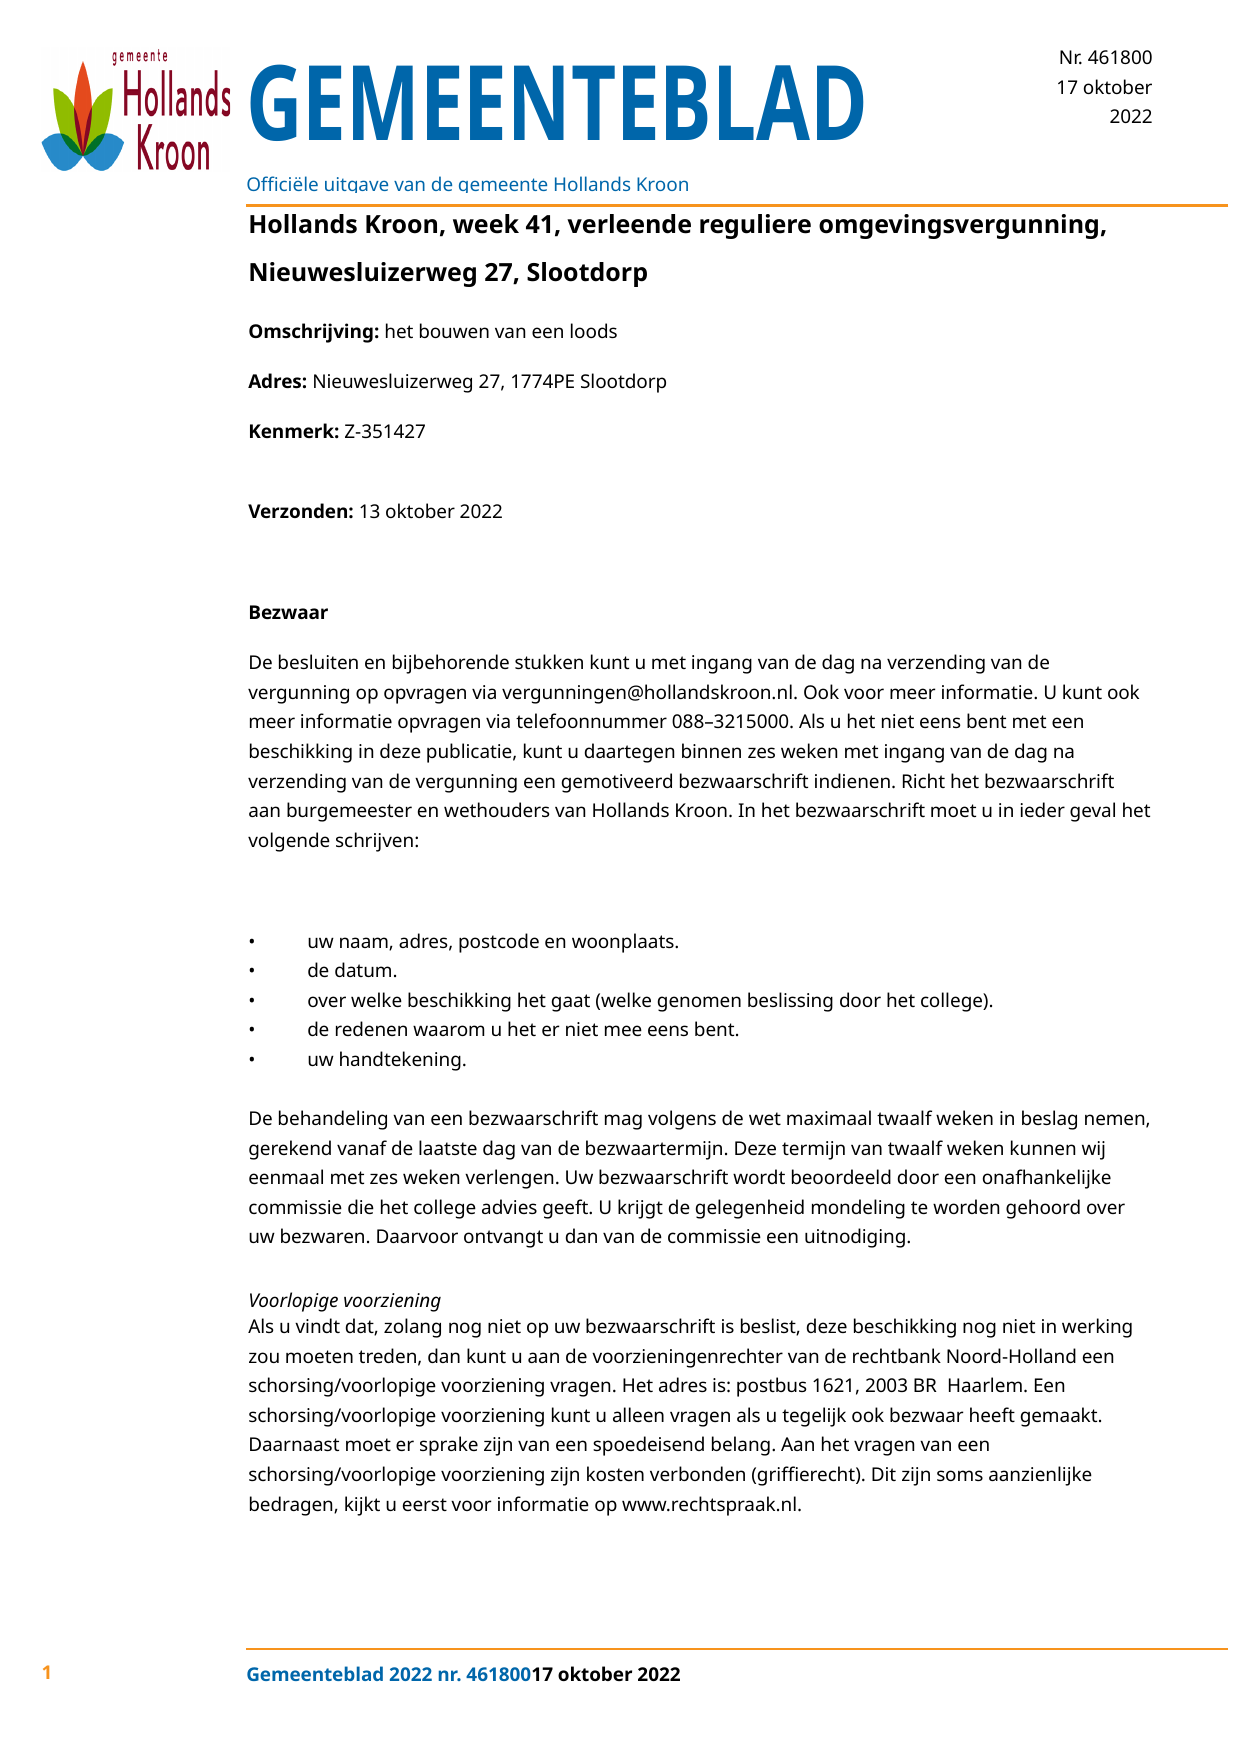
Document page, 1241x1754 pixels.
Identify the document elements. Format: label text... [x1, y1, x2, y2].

text Omschrijving: het bouwen van een loods [248, 318, 1152, 344]
list de redenen waarom u het er niet mee eens bent. [248, 1017, 1152, 1042]
text Adres: Nieuwesluizerweg 27, 1774PE Slootdorp [248, 368, 1152, 394]
table_header [700, 469, 1152, 495]
list uw handtekening. [248, 1046, 1152, 1072]
picture [41, 47, 231, 172]
table_header [248, 469, 700, 495]
list over welke beschikking het gaat (welke genomen beslissing door het college). [248, 987, 1152, 1013]
text Voorlopige voorziening [248, 1288, 1152, 1313]
text Als u vindt dat, zolang nog niet op uw bezwaarschrift is beslist, deze beschikking nog niet in werking zou moeten treden, dan kunt u aan de voorzieningenrechter van de rechtbank Noord-Holland een schorsing/voorlopige voorziening vragen. Het adres is: postbus 1621, 2003 BR Haarlem. Een schorsing/voorlopige voorziening kunt u alleen vragen als u tegelijk ook bezwaar heeft gemaakt. Daarnaast moet er sprake zijn van een spoedeisend belang. Aan het vragen van een schorsing/voorlopige voorziening zijn kosten verbonden (griffierecht). Dit zijn soms aanzienlijke bedragen, kijkt u eerst voor informatie op www.rechtspraak.nl. [248, 1313, 1152, 1517]
list uw naam, adres, postcode en woonplaats. [248, 928, 1152, 953]
text De behandeling van een bezwaarschrift mag volgens de wet maximaal twaalf weken in beslag nemen, gerekend vanaf de laatste dag van de bezwaartermijn. Deze termijn van twaalf weken kunnen wij eenmaal met zes weken verlengen. Uw bezwaarschrift wordt beoordeeld door een onafhankelijke commissie die het college advies geeft. U krijgt de gelegenheid mondeling te worden gehoord over uw bezwaren. Daarvoor ontvangt u dan van de commissie een uitnodiging. [248, 1105, 1152, 1249]
text Verzonden: 13 oktober 2022 [248, 498, 1152, 524]
list de datum. [248, 957, 1152, 983]
text Bezwaar [248, 599, 1152, 625]
text De besluiten en bijbehorende stukken kunt u met ingang van de dag na verzending van de vergunning op opvragen via vergunningen@hollandskroon.nl. Ook voor meer informatie. U kunt ook meer informatie opvragen via telefoonnummer 088–3215000. Als u het niet eens bent met een beschikking in deze publicatie, kunt u daartegen binnen zes weken met ingang van de dag na verzending van de vergunning een gemotiveerd bezwaarschrift indienen. Richt het bezwaarschrift aan burgemeester en wethouders van Hollands Kroon. In het bezwaarschrift moet u in ieder geval het volgende schrijven: [248, 649, 1152, 853]
text Kenmerk: Z-351427 [248, 419, 1152, 444]
text Hollands Kroon, week 41, verleende reguliere omgevingsvergunning, Nieuwesluizerweg 27, Slootdorp [248, 207, 1152, 288]
